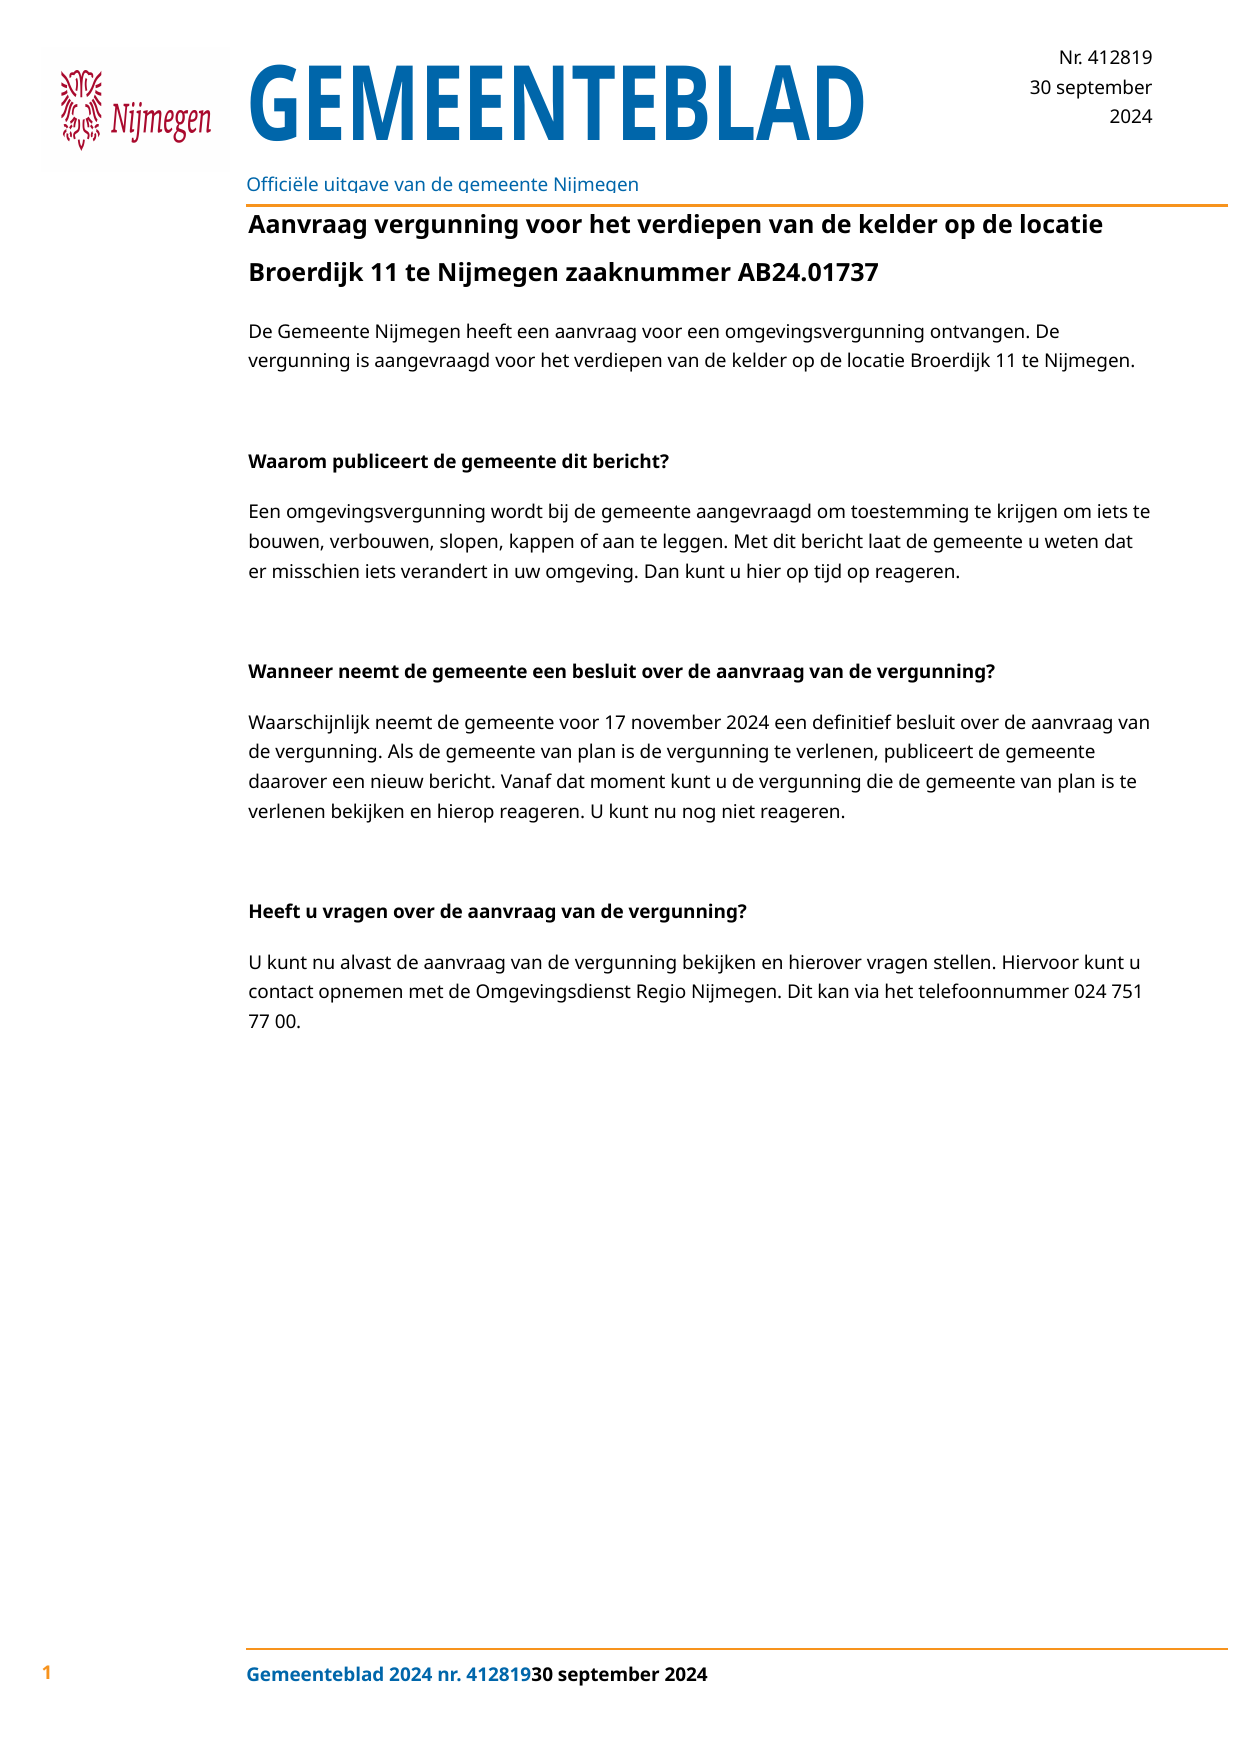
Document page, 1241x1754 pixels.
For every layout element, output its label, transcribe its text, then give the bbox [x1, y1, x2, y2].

text De Gemeente Nijmegen heeft een aanvraag voor een omgevingsvergunning ontvangen. De vergunning is aangevraagd voor het verdiepen van de kelder op de locatie Broerdijk 11 te Nijmegen. [248, 318, 1152, 373]
text Wanneer neemt de gemeente een besluit over de aanvraag van de vergunning? [248, 659, 1152, 684]
text Waarschijnlijk neemt de gemeente voor 17 november 2024 een definitief besluit over de aanvraag van de vergunning. Als de gemeente van plan is de vergunning te verlenen, publiceert de gemeente daarover een nieuw bericht. Vanaf dat moment kunt u de vergunning die de gemeente van plan is te verlenen bekijken en hierop reageren. U kunt nu nog niet reageren. [248, 709, 1152, 824]
text Aanvraag vergunning voor het verdiepen van de kelder op de locatie Broerdijk 11 te Nijmegen zaaknummer AB24.01737 [248, 207, 1152, 288]
text U kunt nu alvast de aanvraag van de vergunning bekijken en hierover vragen stellen. Hiervoor kunt u contact opnemen met de Omgevingsdienst Regio Nijmegen. Dit kan via het telefoonnummer 024 751 77 00. [248, 949, 1152, 1034]
text Een omgevingsvergunning wordt bij de gemeente aangevraagd om toestemming te krijgen om iets te bouwen, verbouwen, slopen, kappen of aan te leggen. Met dit bericht laat de gemeente u weten dat er misschien iets verandert in uw omgeving. Dan kunt u hier op tijd op reageren. [248, 499, 1152, 584]
text Heeft u vragen over de aanvraag van de vergunning? [248, 899, 1152, 924]
text Waarom publiceert de gemeente dit bericht? [248, 448, 1152, 474]
picture [41, 47, 231, 172]
